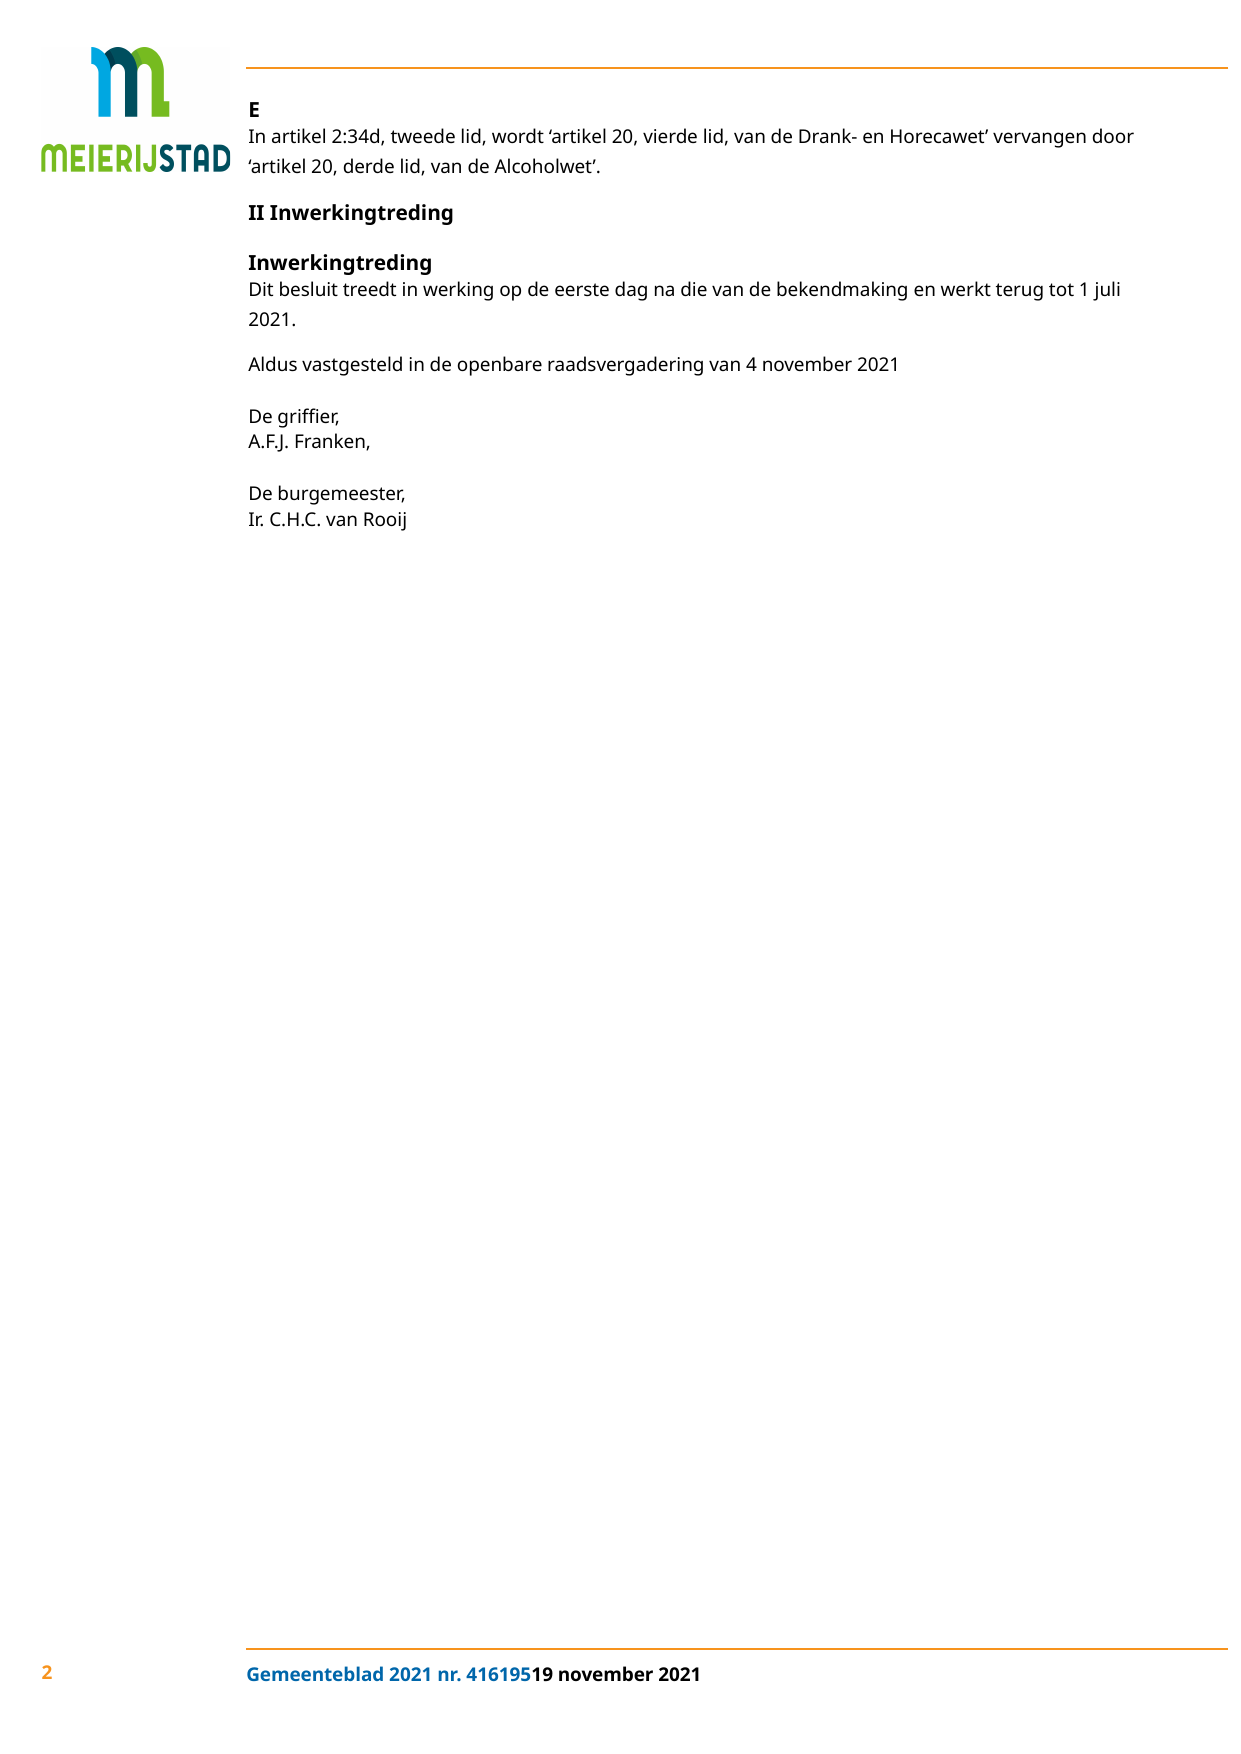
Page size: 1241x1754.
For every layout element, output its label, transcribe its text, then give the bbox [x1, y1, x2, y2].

text A.F.J. Franken, [248, 428, 1152, 454]
text E [248, 95, 1152, 123]
text Ir. C.H.C. van Rooij [248, 506, 1152, 531]
text Aldus vastgesteld in de openbare raadsvergadering van 4 november 2021 [248, 351, 1152, 377]
text De burgemeester, [248, 480, 1152, 506]
text II Inwerkingtreding [248, 198, 1152, 227]
text Dit besluit treedt in werking op de eerste dag na die van de bekendmaking en werkt terug tot 1 juli 2021. [248, 276, 1152, 331]
text In artikel 2:34d, tweede lid, wordt ‘artikel 20, vierde lid, van de Drank- en Horecawet’ vervangen door ‘artikel 20, derde lid, van de Alcoholwet’. [248, 123, 1152, 178]
text De griffier, [248, 403, 1152, 428]
picture [41, 47, 231, 172]
text Inwerkingtreding [248, 248, 1152, 276]
